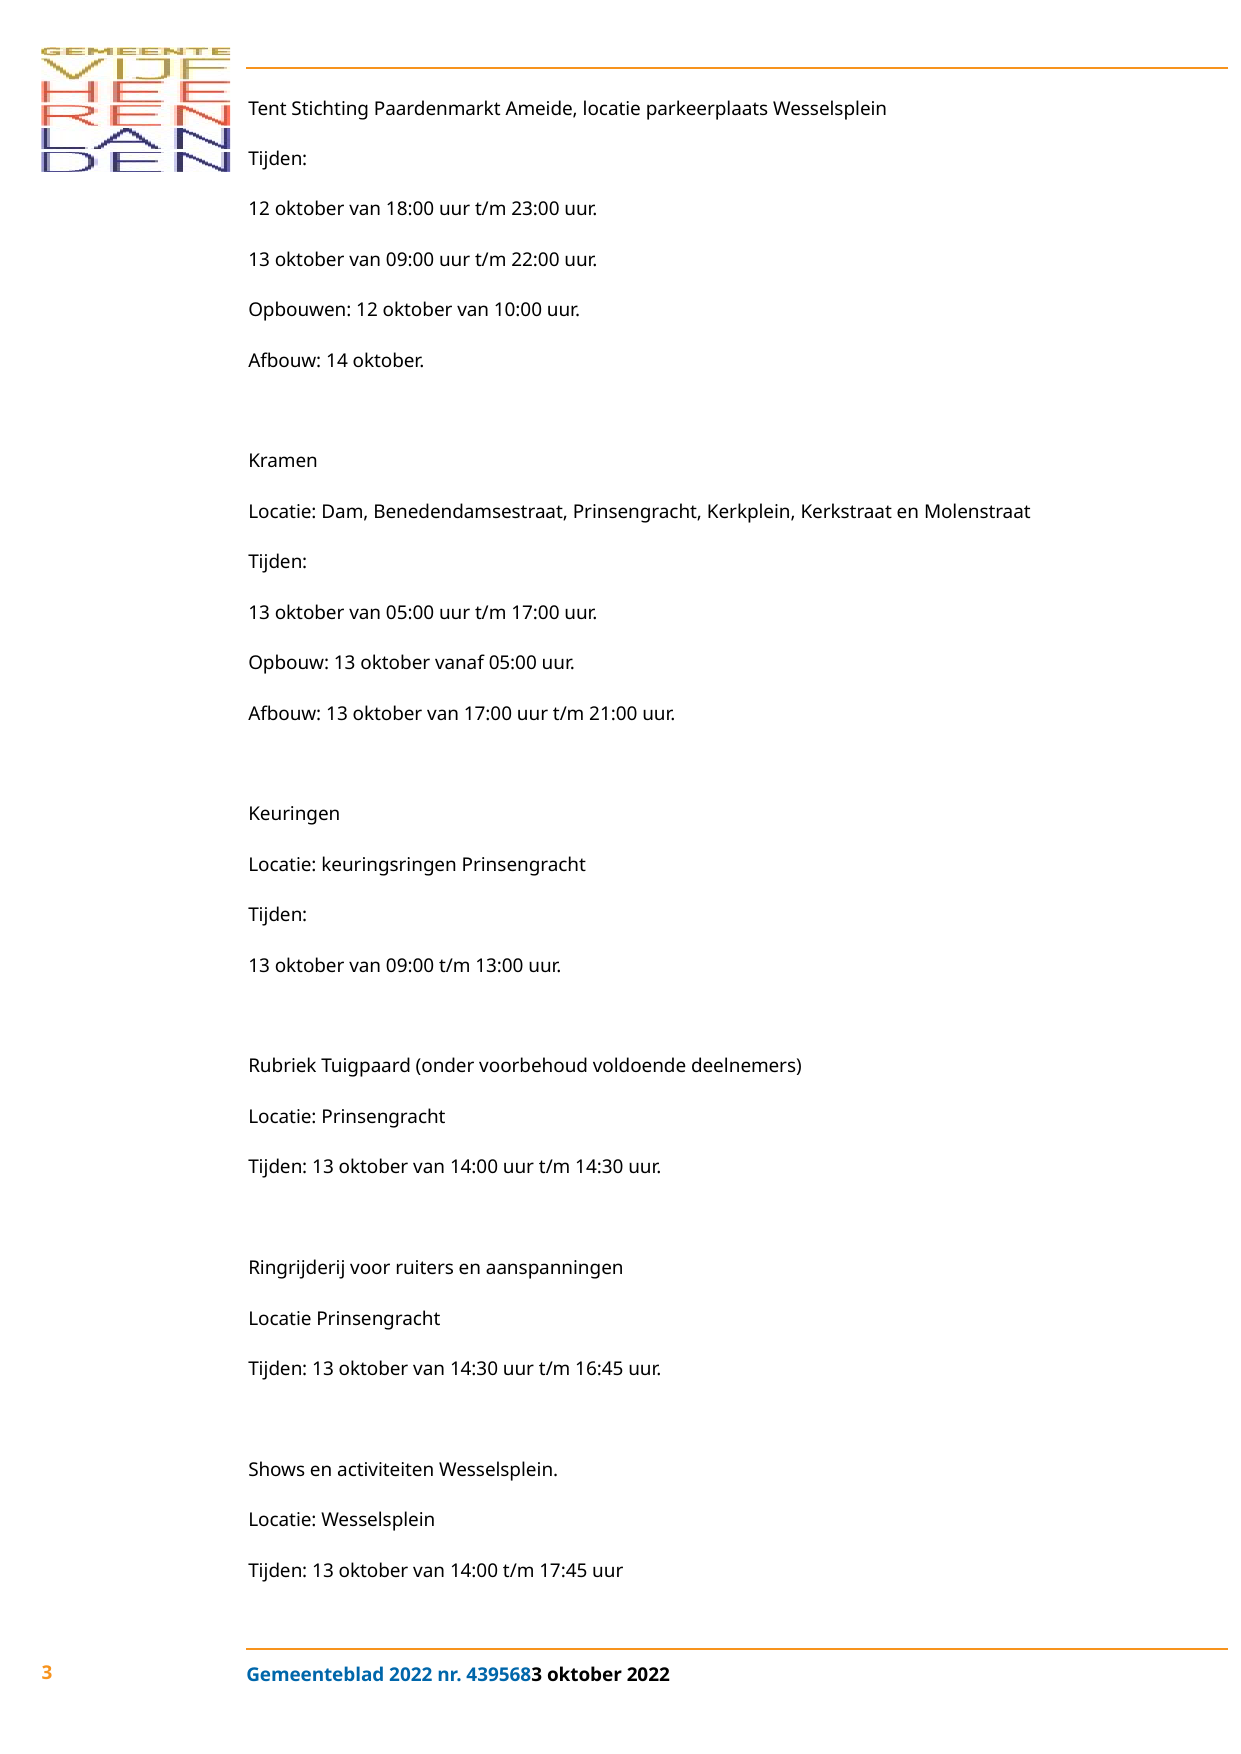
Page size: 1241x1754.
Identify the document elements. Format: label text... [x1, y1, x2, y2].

text Afbouw: 14 oktober. [248, 347, 1152, 373]
picture [41, 47, 231, 172]
text Locatie: Prinsengracht [248, 1103, 1152, 1129]
text Ringrijderij voor ruiters en aanspanningen [248, 1254, 1152, 1280]
text Tijden: 13 oktober van 14:00 t/m 17:45 uur [248, 1557, 1152, 1583]
text Tijden: [248, 901, 1152, 927]
text Locatie Prinsengracht [248, 1305, 1152, 1331]
text Opbouw: 13 oktober vanaf 05:00 uur. [248, 649, 1152, 675]
text Tijden: [248, 145, 1152, 171]
text Shows en activiteiten Wesselsplein. [248, 1456, 1152, 1482]
text Tijden: 13 oktober van 14:00 uur t/m 14:30 uur. [248, 1153, 1152, 1179]
text Locatie: Dam, Benedendamsestraat, Prinsengracht, Kerkplein, Kerkstraat en Molenstraat [248, 498, 1152, 524]
text 12 oktober van 18:00 uur t/m 23:00 uur. [248, 196, 1152, 221]
text 13 oktober van 05:00 uur t/m 17:00 uur. [248, 599, 1152, 625]
text Keuringen [248, 801, 1152, 826]
text Opbouwen: 12 oktober van 10:00 uur. [248, 296, 1152, 322]
text Tijden: 13 oktober van 14:30 uur t/m 16:45 uur. [248, 1355, 1152, 1381]
text Kramen [248, 448, 1152, 473]
text Tijden: [248, 548, 1152, 574]
text Locatie: keuringsringen Prinsengracht [248, 851, 1152, 877]
text Afbouw: 13 oktober van 17:00 uur t/m 21:00 uur. [248, 700, 1152, 726]
text 13 oktober van 09:00 t/m 13:00 uur. [248, 952, 1152, 978]
text Locatie: Wesselsplein [248, 1506, 1152, 1532]
text Tent Stichting Paardenmarkt Ameide, locatie parkeerplaats Wesselsplein [248, 95, 1152, 121]
text Rubriek Tuigpaard (onder voorbehoud voldoende deelnemers) [248, 1053, 1152, 1078]
text 13 oktober van 09:00 uur t/m 22:00 uur. [248, 246, 1152, 272]
